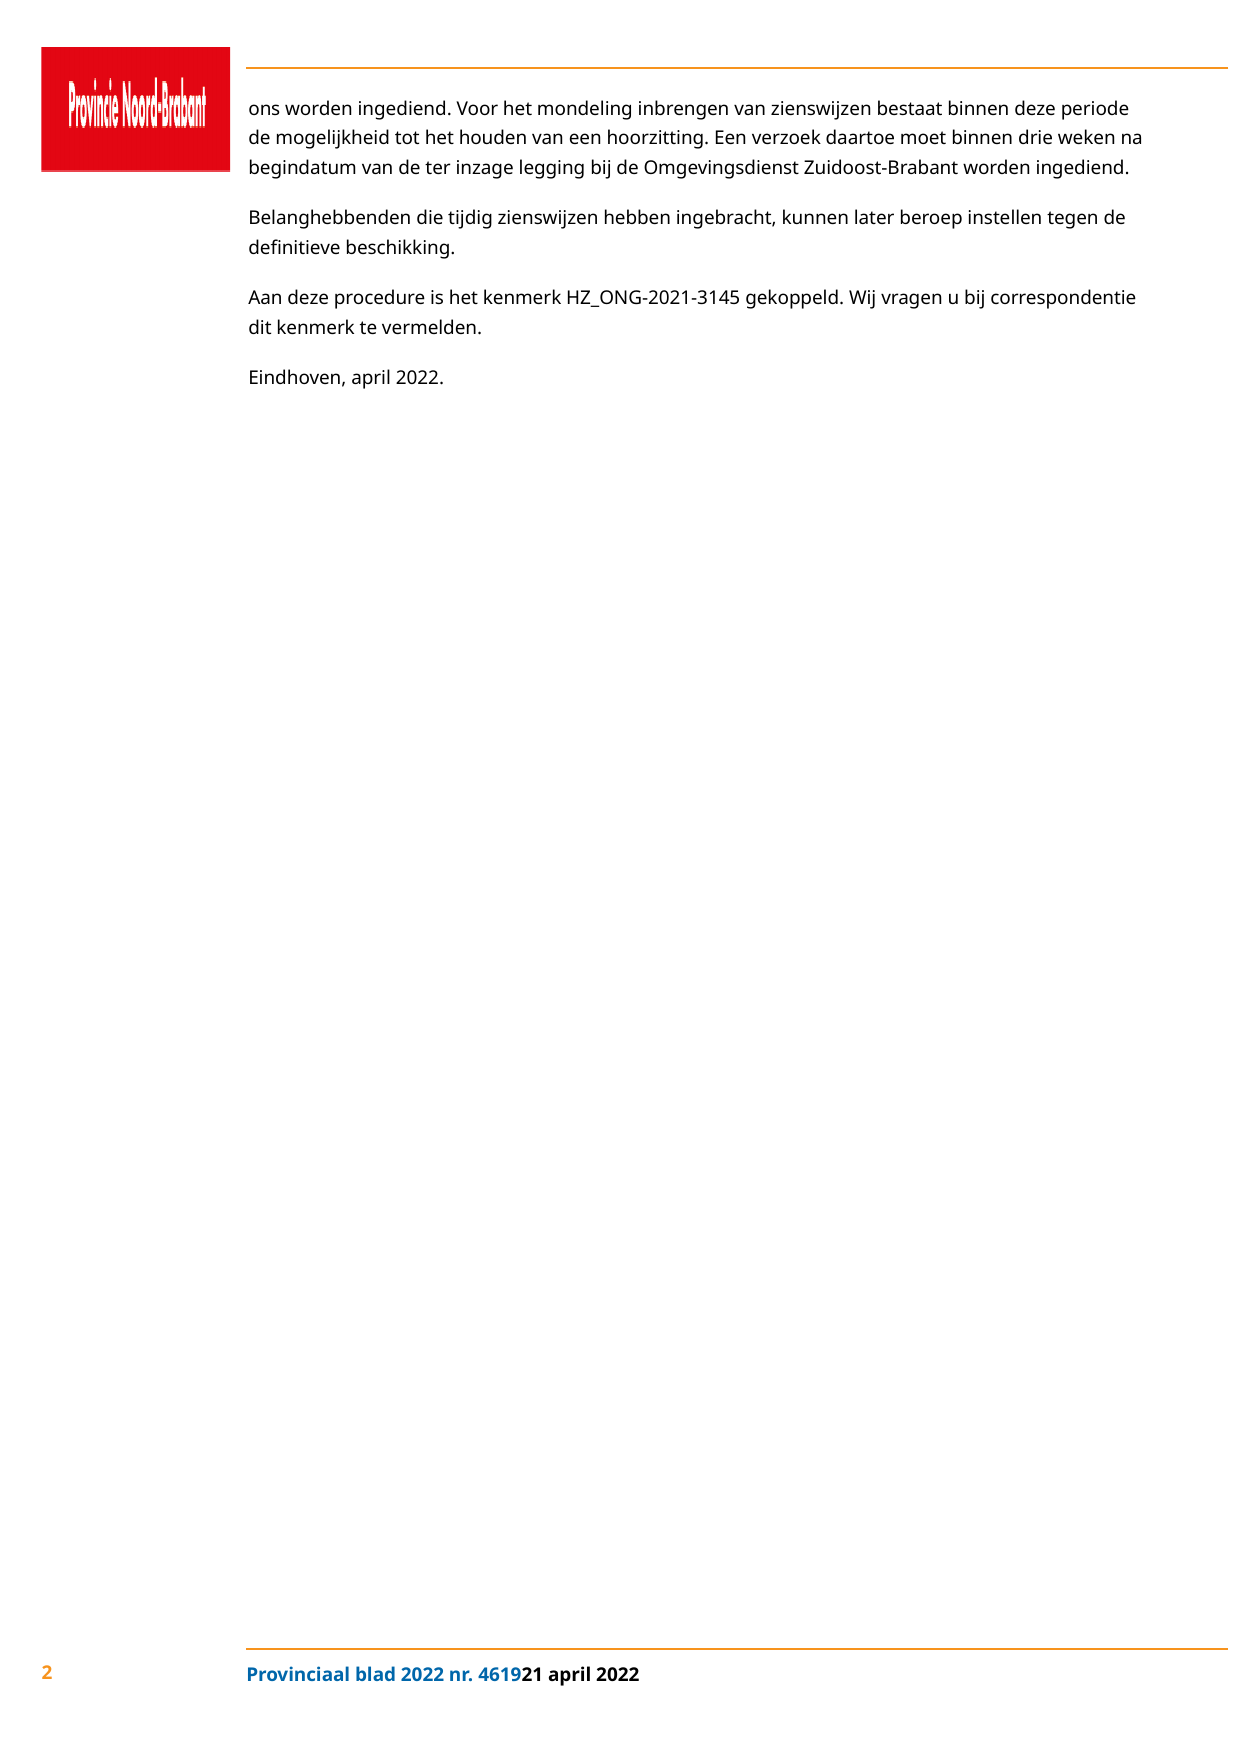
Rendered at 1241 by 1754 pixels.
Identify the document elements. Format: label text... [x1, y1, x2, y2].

text Aan deze procedure is het kenmerk HZ_ONG-2021-3145 gekoppeld. Wij vragen u bij correspondentie dit kenmerk te vermelden. [248, 284, 1152, 340]
text Eindhoven, april 2022. [248, 364, 1152, 390]
picture [41, 47, 231, 172]
text ons worden ingediend. Voor het mondeling inbrengen van zienswijzen bestaat binnen deze periode de mogelijkheid tot het houden van een hoorzitting. Een verzoek daartoe moet binnen drie weken na begindatum van de ter inzage legging bij de Omgevingsdienst Zuidoost-Brabant worden ingediend. [248, 95, 1152, 180]
text Belanghebbenden die tijdig zienswijzen hebben ingebracht, kunnen later beroep instellen tegen de definitieve beschikking. [248, 204, 1152, 260]
